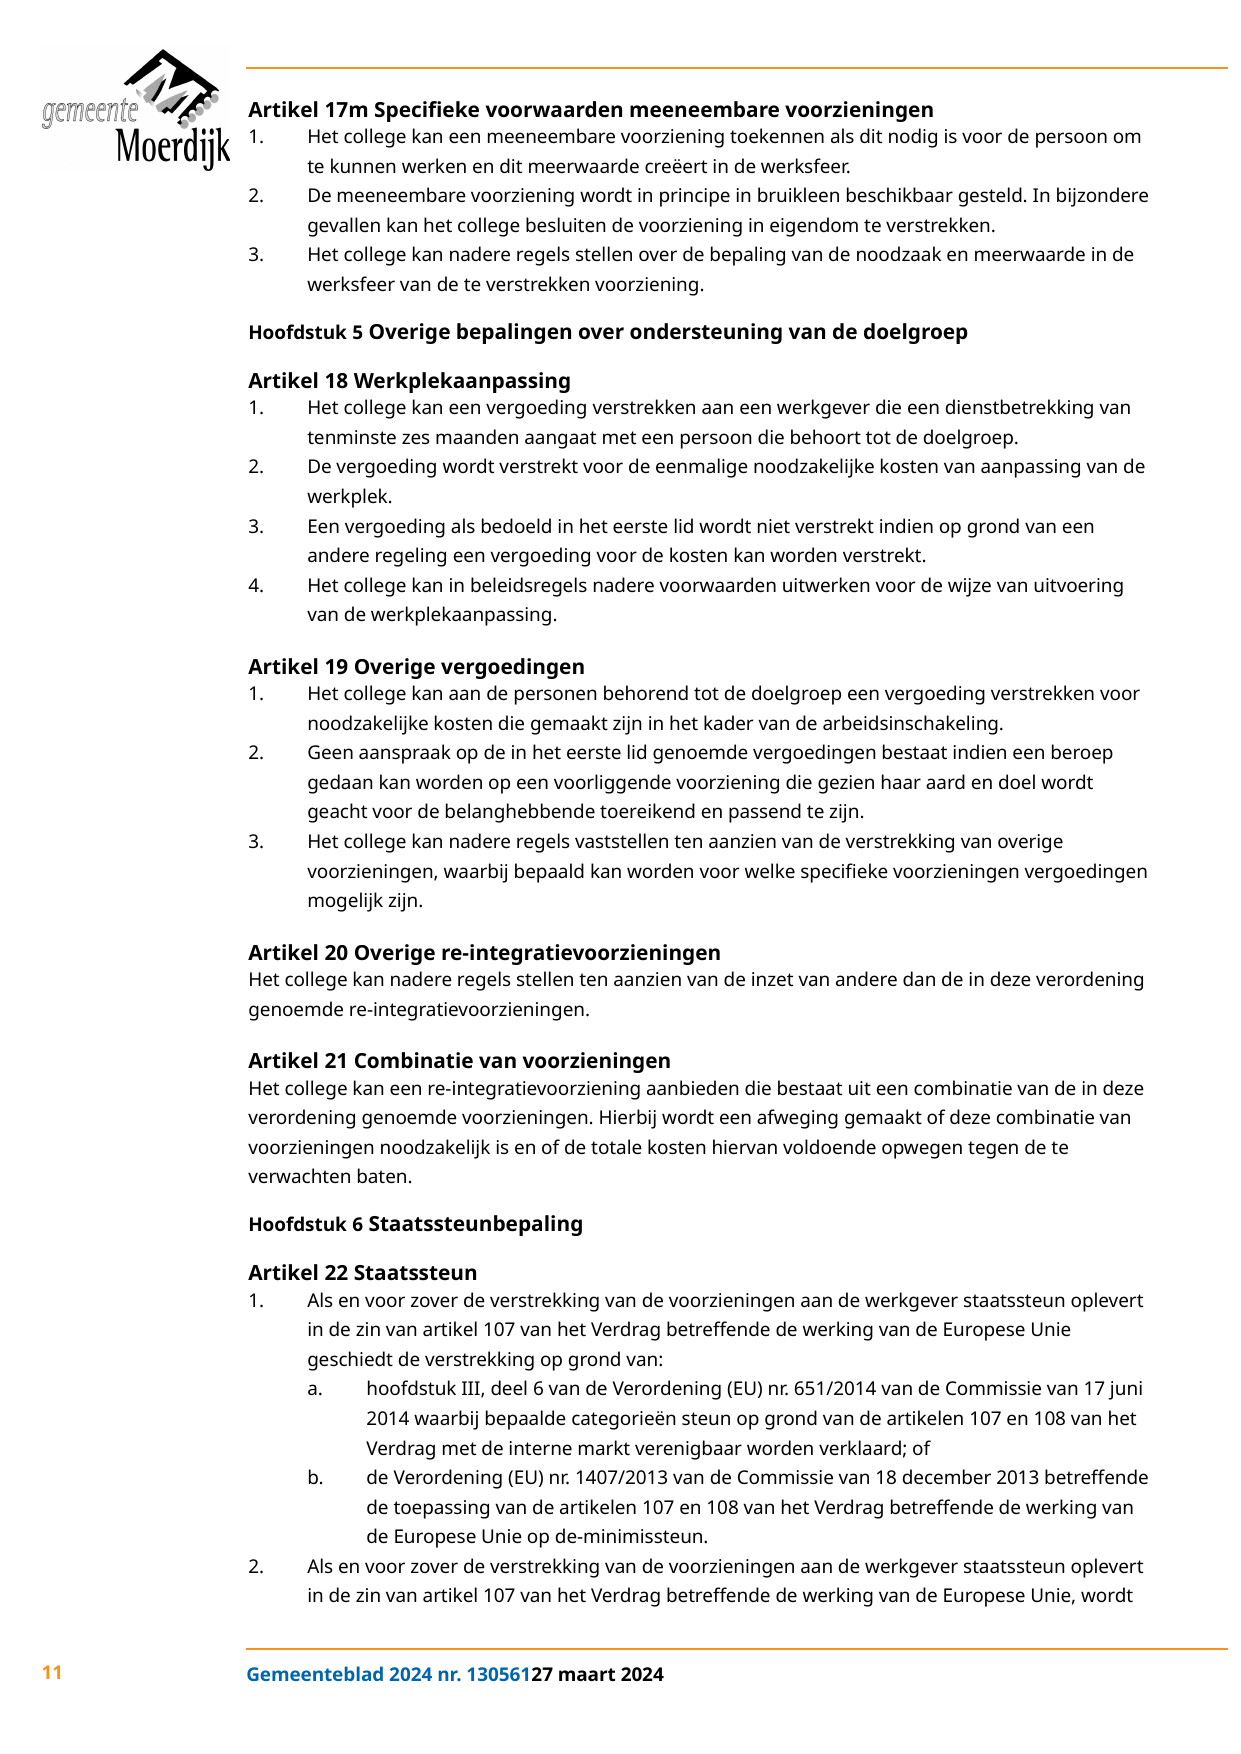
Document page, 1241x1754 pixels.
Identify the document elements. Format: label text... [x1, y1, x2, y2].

text Artikel 22 Staatssteun [248, 1258, 1152, 1287]
list Het college kan nadere regels vaststellen ten aanzien van de verstrekking van overige voorzieningen, waarbij bepaald kan worden voor welke specifieke voorzieningen vergoedingen mogelijk zijn. [248, 828, 1152, 913]
list Het college kan in beleidsregels nadere voorwaarden uitwerken voor de wijze van uitvoering van de werkplekaanpassing. [248, 572, 1152, 627]
list Het college kan nadere regels stellen over de bepaling van de noodzaak en meerwaarde in de werksfeer van de te verstrekken voorziening. [248, 242, 1152, 297]
text Artikel 21 Combinatie van voorzieningen [248, 1046, 1152, 1075]
list hoofdstuk III, deel 6 van de Verordening (EU) nr. 651/2014 van de Commissie van 17 juni 2014 waarbij bepaalde categorieën steun op grond van de artikelen 107 en 108 van het Verdrag met de interne markt verenigbaar worden verklaard; of [307, 1376, 1152, 1461]
list Een vergoeding als bedoeld in het eerste lid wordt niet verstrekt indien op grond van een andere regeling een vergoeding voor de kosten kan worden verstrekt. [248, 513, 1152, 568]
text Het college kan een re-integratievoorziening aanbieden die bestaat uit een combinatie van de in deze verordening genoemde voorzieningen. Hierbij wordt een afweging gemaakt of deze combinatie van voorzieningen noodzakelijk is en of de totale kosten hiervan voldoende opwegen tegen de te verwachten baten. [248, 1075, 1152, 1189]
list Als en voor zover de verstrekking van de voorzieningen aan de werkgever staatssteun oplevert in de zin van artikel 107 van het Verdrag betreffende de werking van de Europese Unie, wordt [248, 1553, 1152, 1608]
picture [41, 47, 231, 172]
text Artikel 19 Overige vergoedingen [248, 652, 1152, 680]
text Artikel 20 Overige re-integratievoorzieningen [248, 938, 1152, 966]
text Het college kan nadere regels stellen ten aanzien van de inzet van andere dan de in deze verordening genoemde re-integratievoorzieningen. [248, 966, 1152, 1022]
list Het college kan aan de personen behorend tot de doelgroep een vergoeding verstrekken voor noodzakelijke kosten die gemaakt zijn in het kader van de arbeidsinschakeling. [248, 680, 1152, 736]
text Hoofdstuk 5 Overige bepalingen over ondersteuning van de doelgroep [248, 317, 1152, 345]
list Geen aanspraak op de in het eerste lid genoemde vergoedingen bestaat indien een beroep gedaan kan worden op een voorliggende voorziening die gezien haar aard en doel wordt geacht voor de belanghebbende toereikend en passend te zijn. [248, 739, 1152, 824]
list Als en voor zover de verstrekking van de voorzieningen aan de werkgever staatssteun oplevert in de zin van artikel 107 van het Verdrag betreffende de werking van de Europese Unie geschiedt de verstrekking op grond van: [248, 1287, 1152, 1372]
list Het college kan een meeneembare voorziening toekennen als dit nodig is voor de persoon om te kunnen werken en dit meerwaarde creëert in de werksfeer. [248, 123, 1152, 178]
text Hoofdstuk 6 Staatssteunbepaling [248, 1209, 1152, 1238]
text Artikel 18 Werkplekaanpassing [248, 366, 1152, 394]
list de Verordening (EU) nr. 1407/2013 van de Commissie van 18 december 2013 betreffende de toepassing van de artikelen 107 en 108 van het Verdrag betreffende de werking van de Europese Unie op de-minimissteun. [307, 1464, 1152, 1549]
list Het college kan een vergoeding verstrekken aan een werkgever die een dienstbetrekking van tenminste zes maanden aangaat met een persoon die behoort tot de doelgroep. [248, 394, 1152, 450]
list De meeneembare voorziening wordt in principe in bruikleen beschikbaar gesteld. In bijzondere gevallen kan het college besluiten de voorziening in eigendom te verstrekken. [248, 182, 1152, 238]
text Artikel 17m Specifieke voorwaarden meeneembare voorzieningen [248, 95, 1152, 123]
list De vergoeding wordt verstrekt voor de eenmalige noodzakelijke kosten van aanpassing van de werkplek. [248, 454, 1152, 509]
